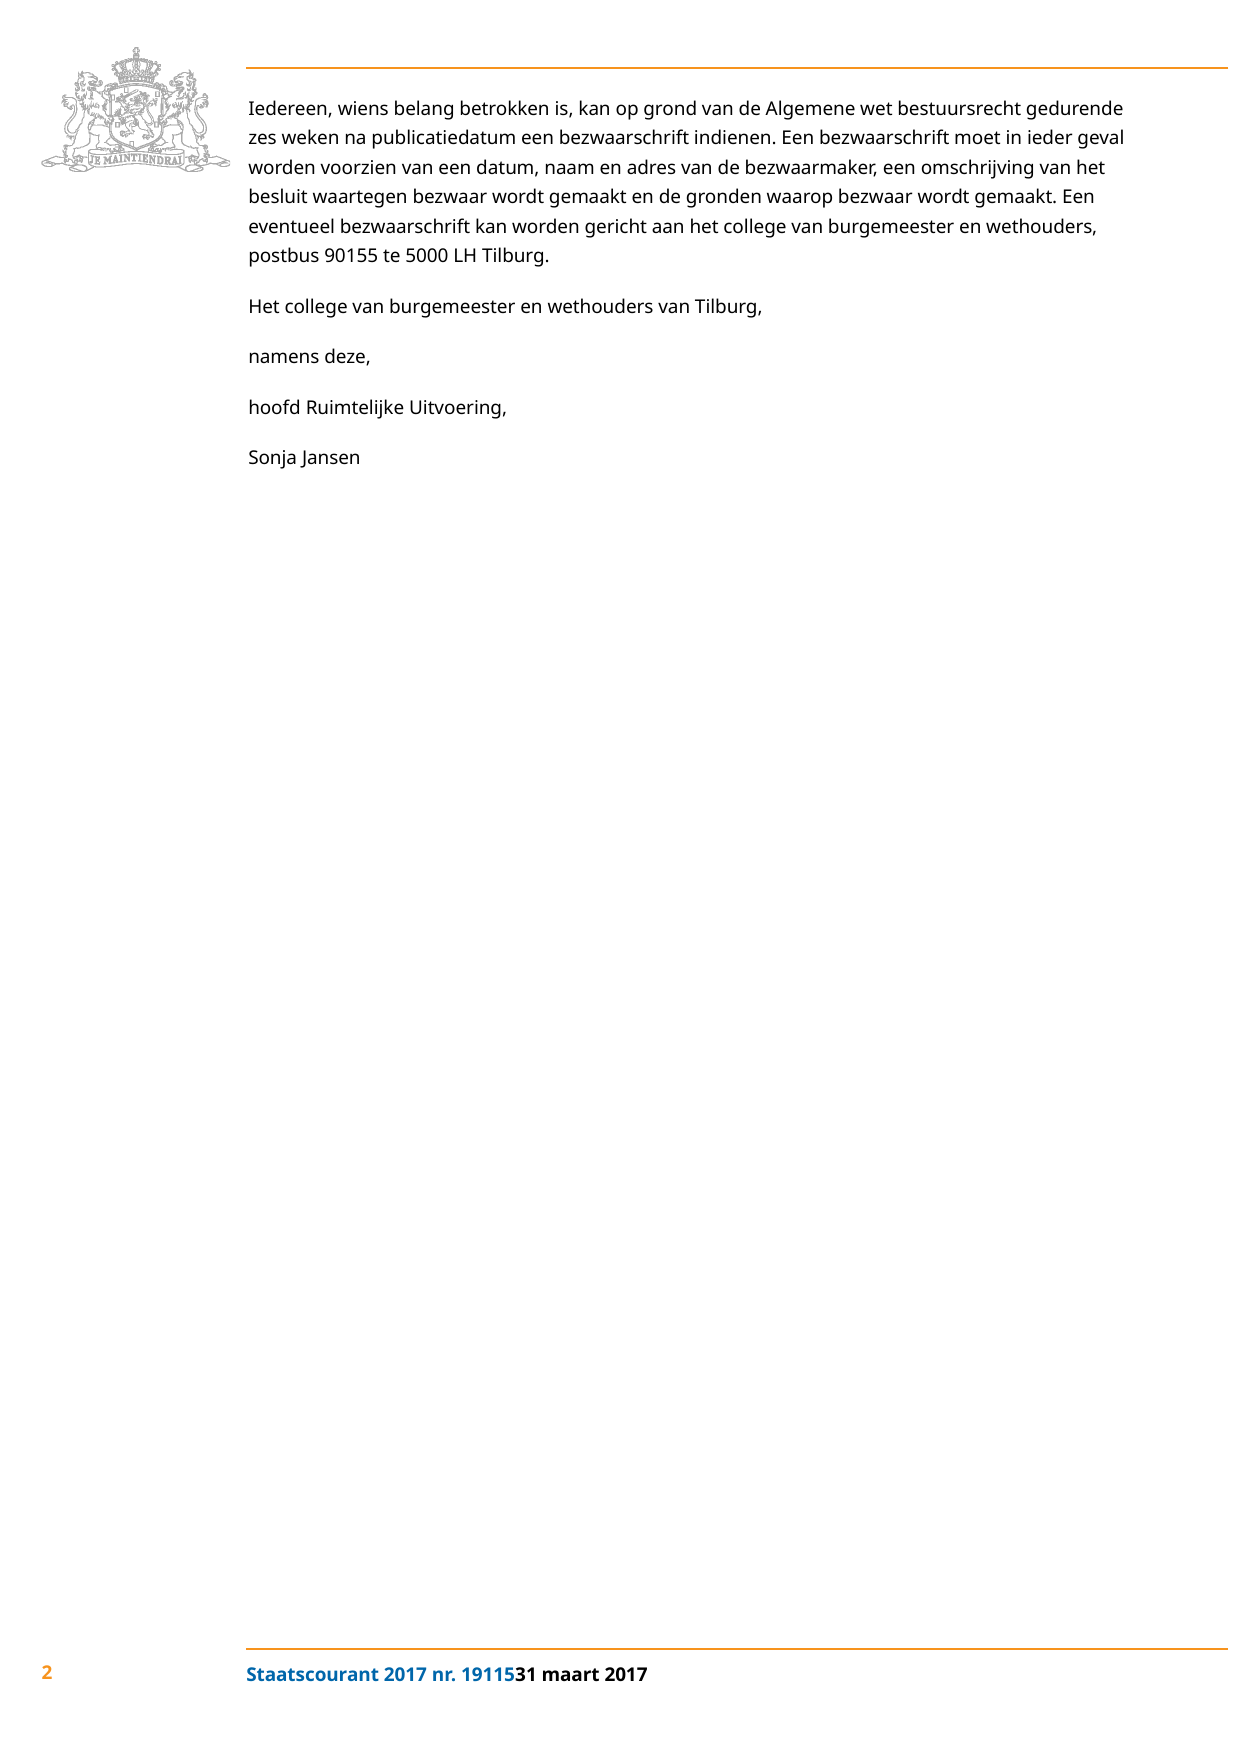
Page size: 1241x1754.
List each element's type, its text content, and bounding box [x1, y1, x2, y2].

text Het college van burgemeester en wethouders van Tilburg, [248, 293, 1152, 319]
text Iedereen, wiens belang betrokken is, kan op grond van de Algemene wet bestuursrecht gedurende zes weken na publicatiedatum een bezwaarschrift indienen. Een bezwaarschrift moet in ieder geval worden voorzien van een datum, naam en adres van de bezwaarmaker, een omschrijving van het besluit waartegen bezwaar wordt gemaakt en de gronden waarop bezwaar wordt gemaakt. Een eventueel bezwaarschrift kan worden gericht aan het college van burgemeester en wethouders, postbus 90155 te 5000 LH Tilburg. [248, 95, 1152, 268]
picture [41, 47, 231, 172]
text namens deze, [248, 343, 1152, 369]
text hoofd Ruimtelijke Uitvoering, [248, 394, 1152, 420]
text Sonja Jansen [248, 444, 1152, 470]
